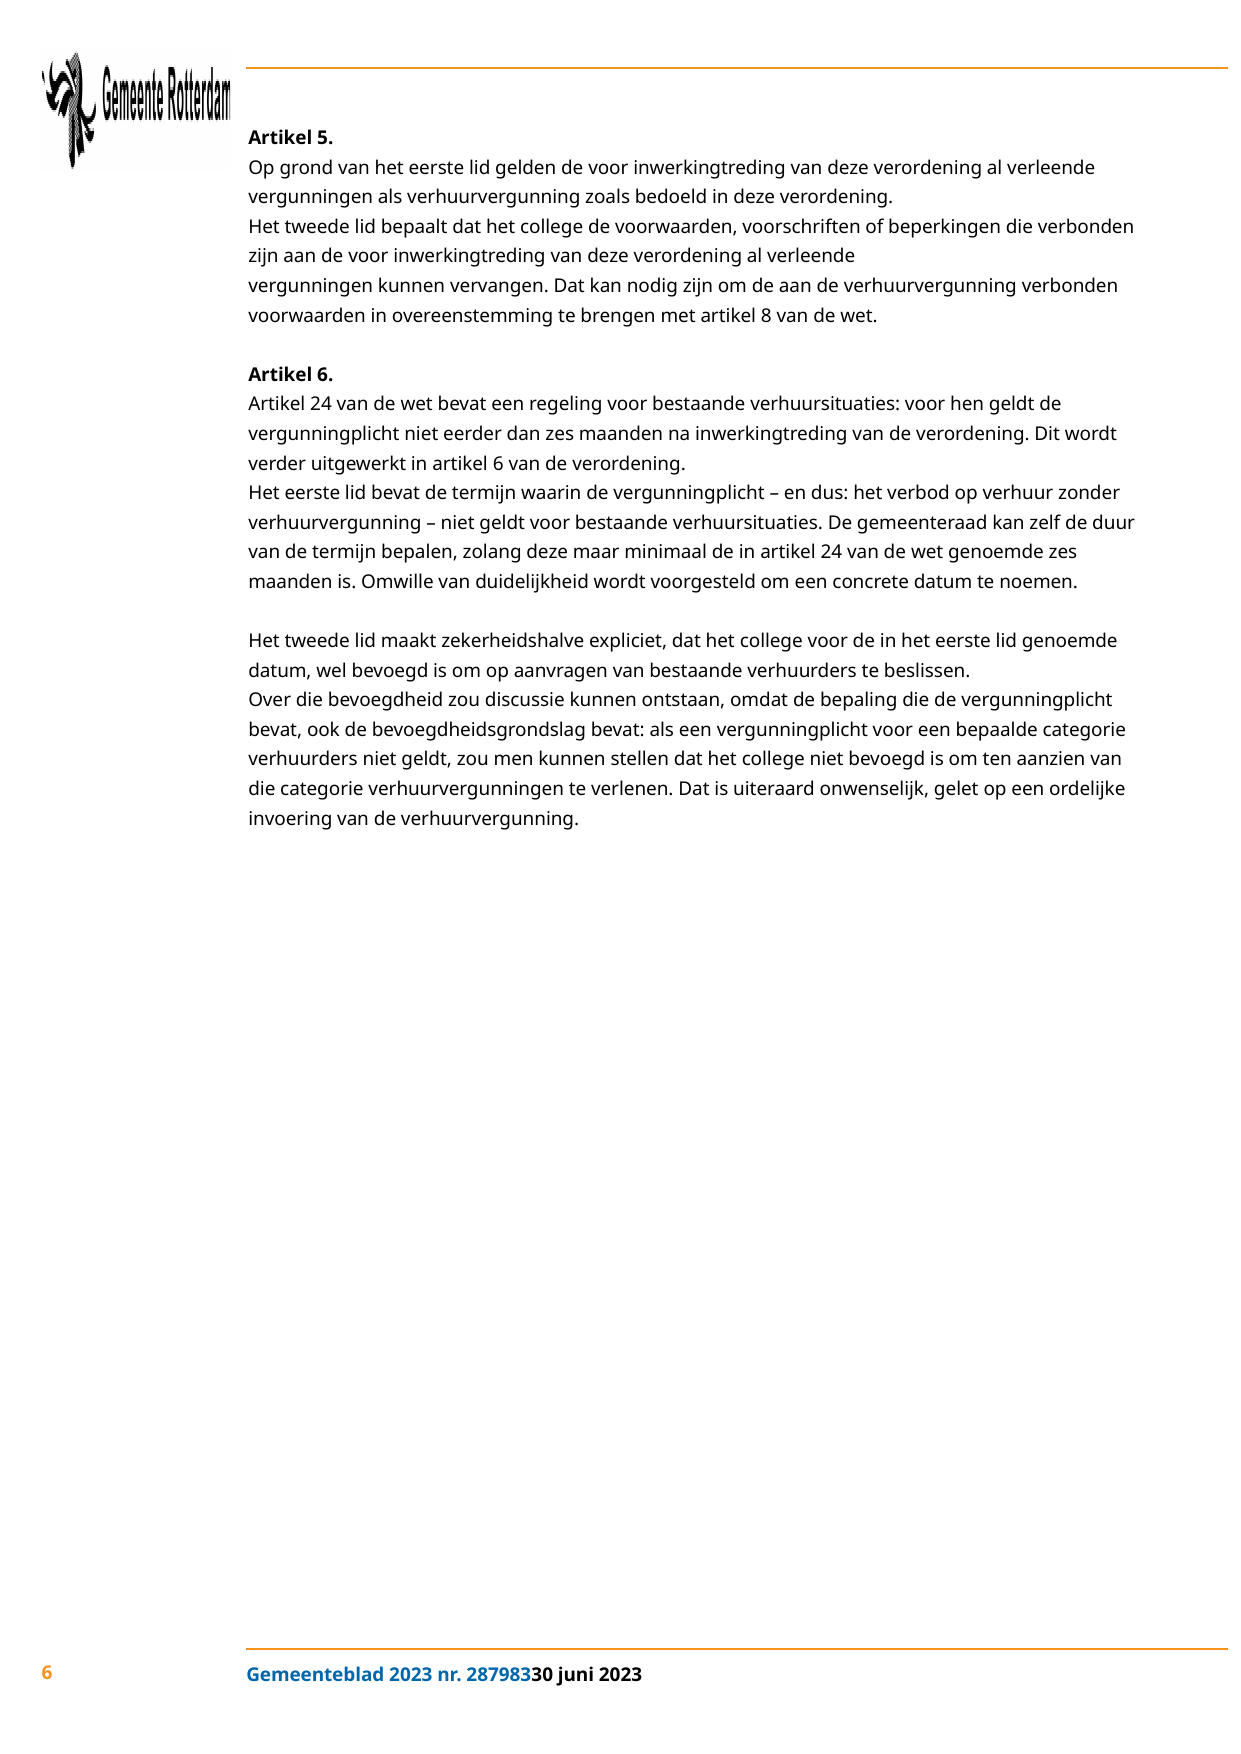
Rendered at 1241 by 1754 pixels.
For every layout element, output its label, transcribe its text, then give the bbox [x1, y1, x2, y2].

text Het tweede lid maakt zekerheidshalve expliciet, dat het college voor de in het eerste lid genoemde datum, wel bevoegd is om op aanvragen van bestaande verhuurders te beslissen. [248, 627, 1152, 683]
text Het eerste lid bevat de termijn waarin de vergunningplicht – en dus: het verbod op verhuur zonder verhuurvergunning – niet geldt voor bestaande verhuursituaties. De gemeenteraad kan zelf de duur van de termijn bepalen, zolang deze maar minimaal de in artikel 24 van de wet genoemde zes maanden is. Omwille van duidelijkheid wordt voorgesteld om een concrete datum te noemen. [248, 479, 1152, 594]
text Op grond van het eerste lid gelden de voor inwerkingtreding van deze verordening al verleende vergunningen als verhuurvergunning zoals bedoeld in deze verordening. [248, 154, 1152, 209]
text Over die bevoegdheid zou discussie kunnen ontstaan, omdat de bepaling die de vergunningplicht bevat, ook de bevoegdheidsgrondslag bevat: als een vergunningplicht voor een bepaalde categorie verhuurders niet geldt, zou men kunnen stellen dat het college niet bevoegd is om ten aanzien van die categorie verhuurvergunningen te verlenen. Dat is uiteraard onwenselijk, gelet op een ordelijke invoering van de verhuurvergunning. [248, 686, 1152, 831]
text Artikel 24 van de wet bevat een regeling voor bestaande verhuursituaties: voor hen geldt de vergunningplicht niet eerder dan zes maanden na inwerkingtreding van de verordening. Dit wordt verder uitgewerkt in artikel 6 van de verordening. [248, 391, 1152, 476]
text Artikel 6. [248, 361, 1152, 387]
picture [41, 47, 231, 172]
text vergunningen kunnen vervangen. Dat kan nodig zijn om de aan de verhuurvergunning verbonden voorwaarden in overeenstemming te brengen met artikel 8 van de wet. [248, 272, 1152, 328]
text Artikel 5. [248, 124, 1152, 150]
text Het tweede lid bepaalt dat het college de voorwaarden, voorschriften of beperkingen die verbonden zijn aan de voor inwerkingtreding van deze verordening al verleende [248, 213, 1152, 268]
